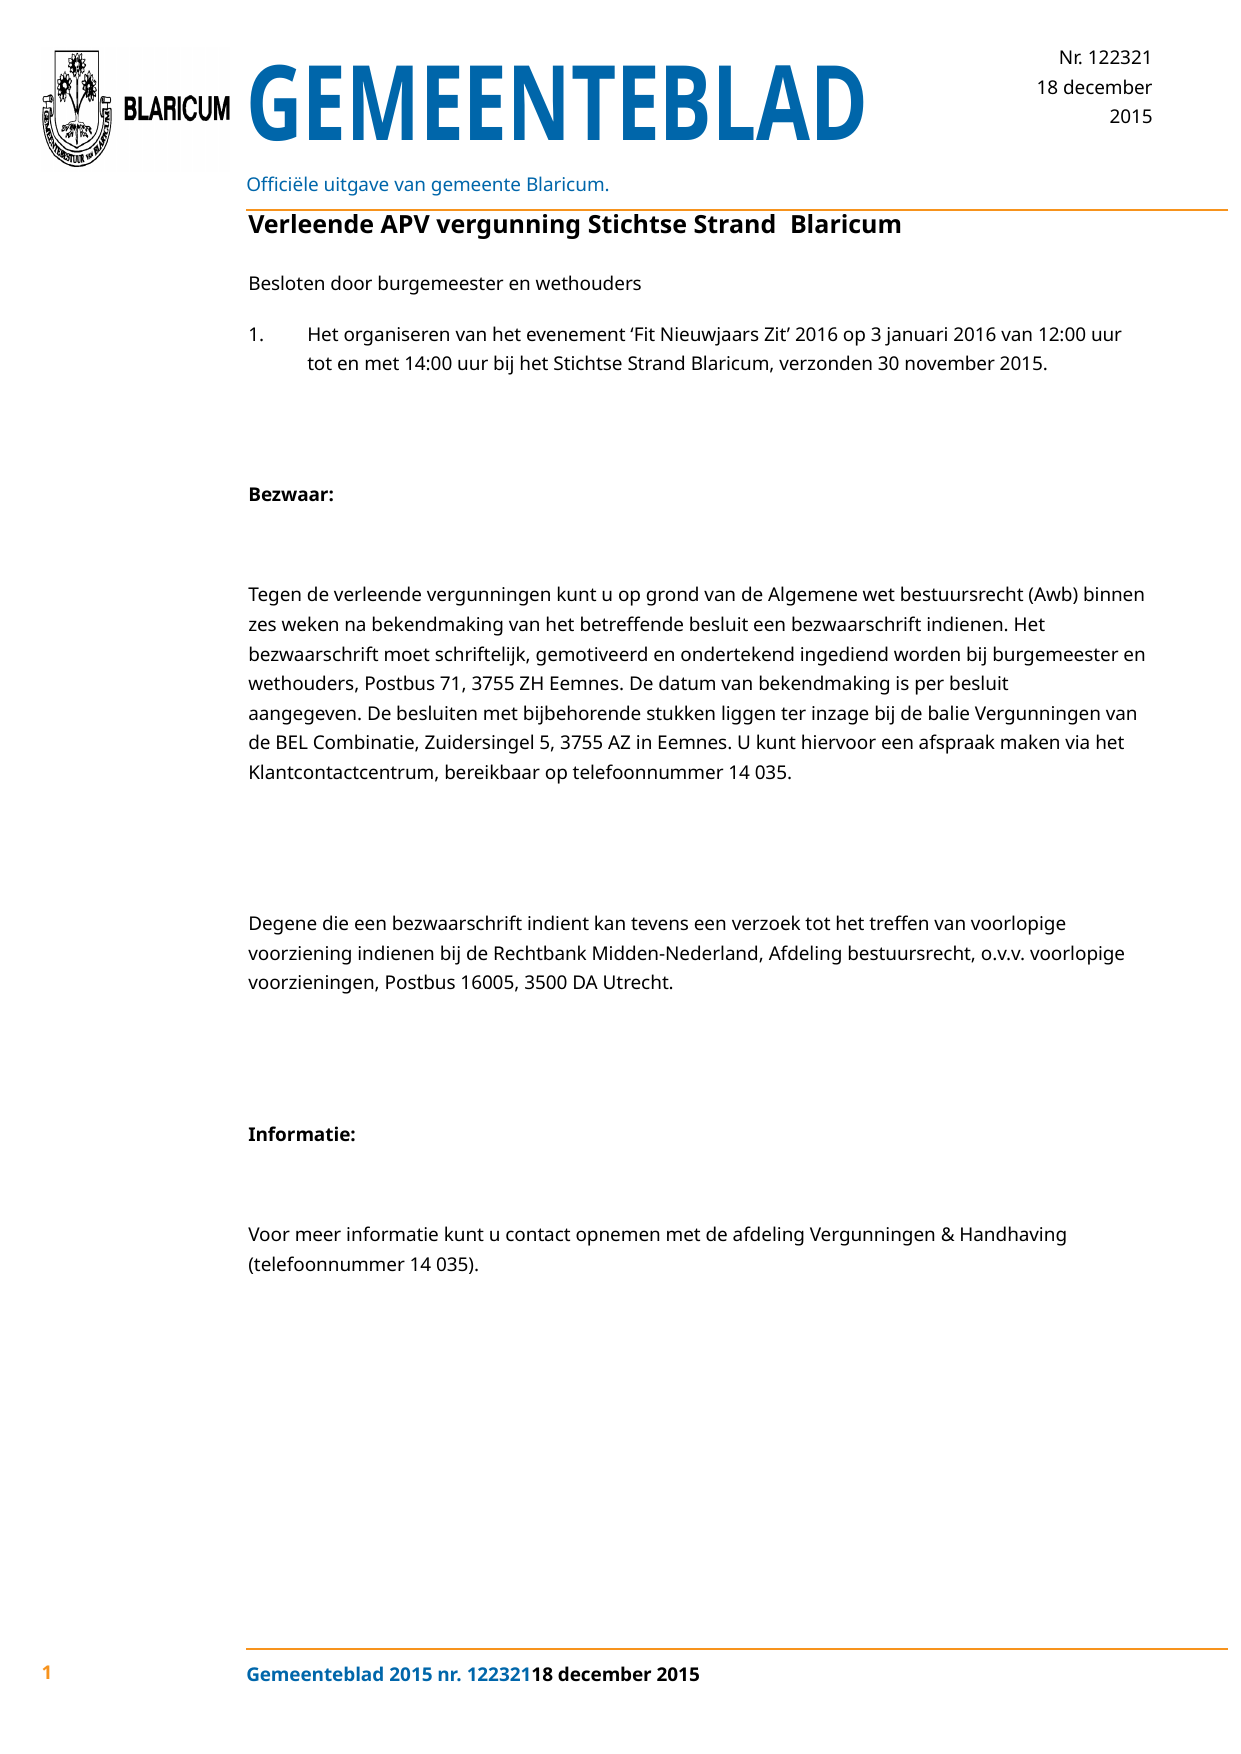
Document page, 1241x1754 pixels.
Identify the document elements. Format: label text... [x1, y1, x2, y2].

picture [41, 47, 231, 172]
text Degene die een bezwaarschrift indient kan tevens een verzoek tot het treffen van voorlopige voorziening indienen bij de Rechtbank Midden-Nederland, Afdeling bestuursrecht, o.v.v. voorlopige voorzieningen, Postbus 16005, 3500 DA Utrecht. [248, 910, 1152, 995]
text Voor meer informatie kunt u contact opnemen met de afdeling Vergunningen & Handhaving (telefoonnummer 14 035). [248, 1222, 1152, 1277]
text Tegen de verleende vergunningen kunt u op grond van de Algemene wet bestuursrecht (Awb) binnen zes weken na bekendmaking van het betreffende besluit een bezwaarschrift indienen. Het bezwaarschrift moet schriftelijk, gemotiveerd en ondertekend ingediend worden bij burgemeester en wethouders, Postbus 71, 3755 ZH Eemnes. De datum van bekendmaking is per besluit aangegeven. De besluiten met bijbehorende stukken liggen ter inzage bij de balie Vergunningen van de BEL Combinatie, Zuidersingel 5, 3755 AZ in Eemnes. U kunt hiervoor een afspraak maken via het Klantcontactcentrum, bereikbaar op telefoonnummer 14 035. [248, 582, 1152, 785]
text Bezwaar: [248, 481, 1152, 506]
list Het organiseren van het evenement ‘Fit Nieuwjaars Zit’ 2016 op 3 januari 2016 van 12:00 uur tot en met 14:00 uur bij het Stichtse Strand Blaricum, verzonden 30 november 2015. [248, 321, 1152, 376]
text Verleende APV vergunning Stichtse Strand Blaricum [248, 211, 1152, 241]
text Informatie: [248, 1121, 1152, 1146]
text Besloten door burgemeester en wethouders [248, 270, 1152, 296]
